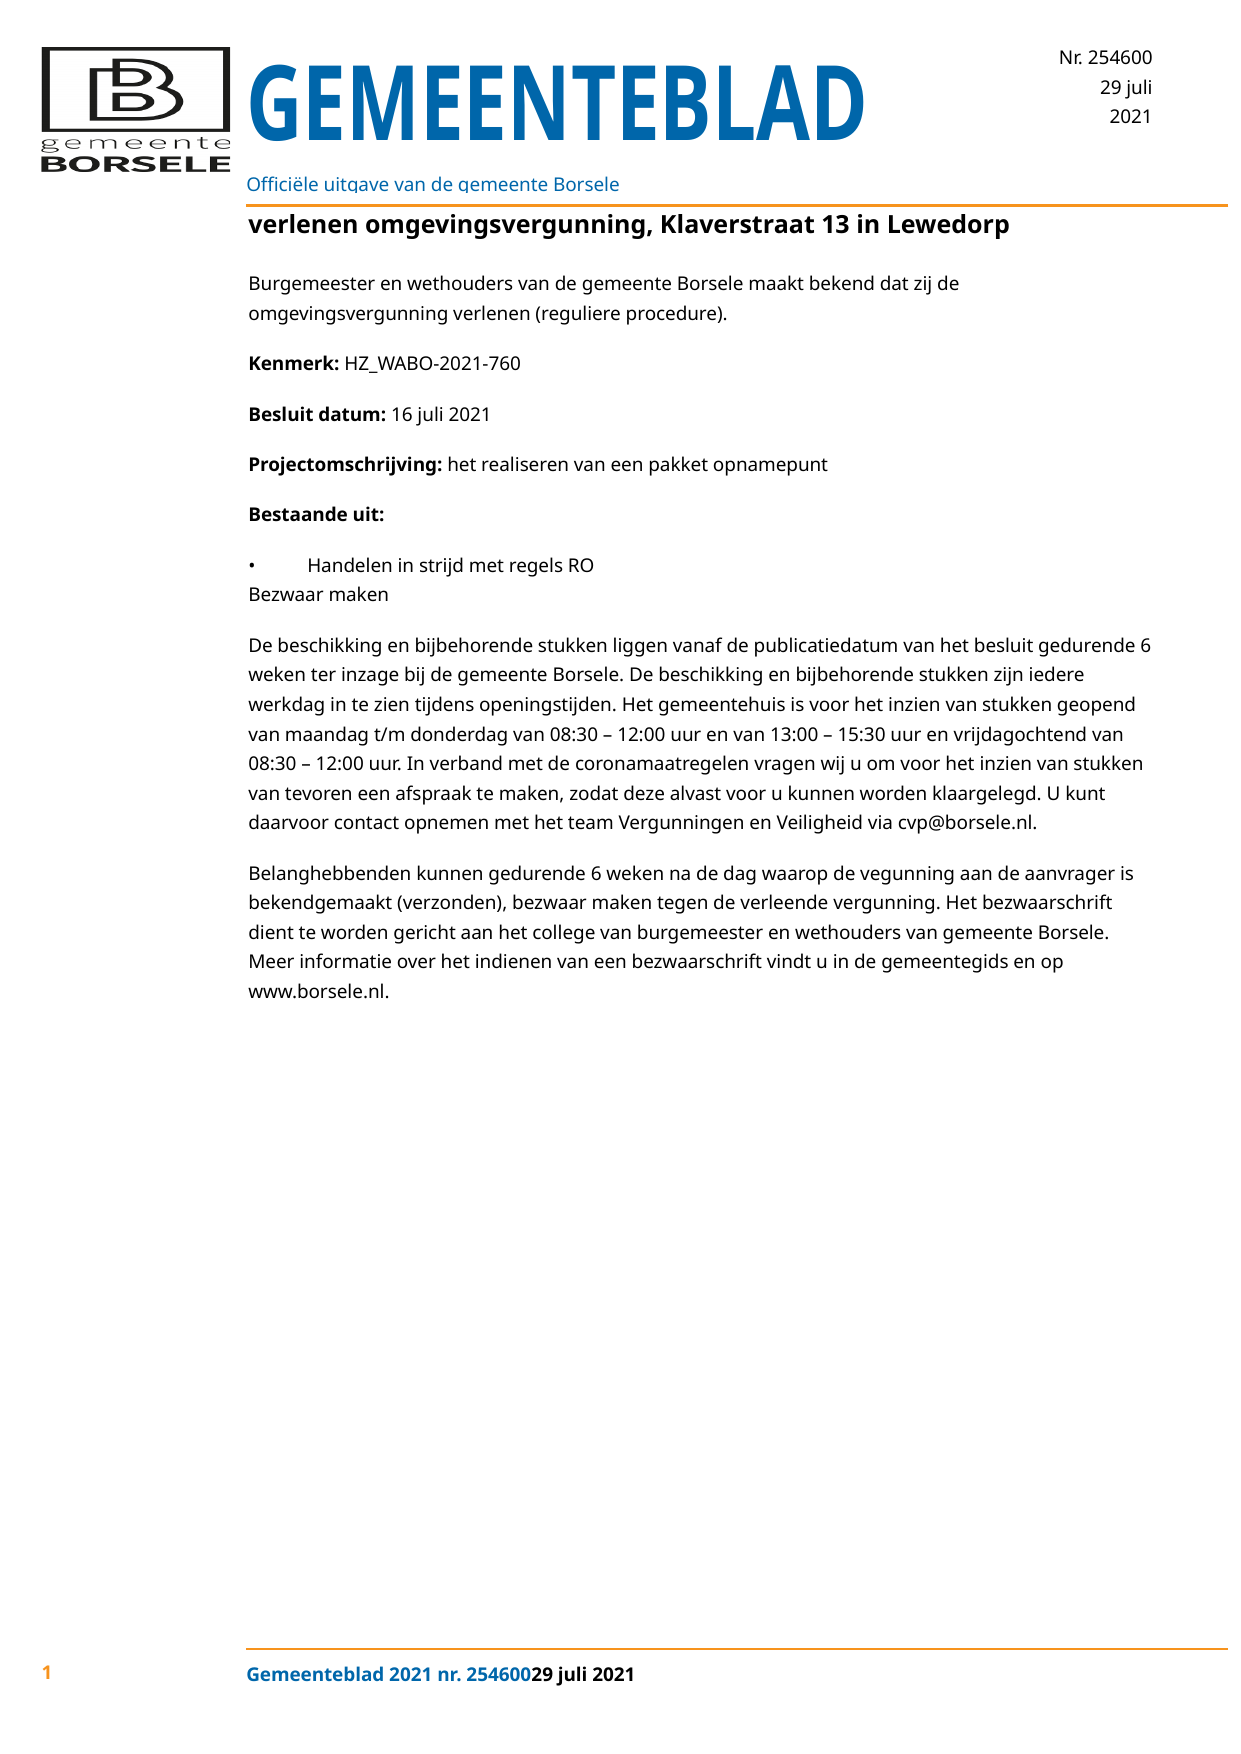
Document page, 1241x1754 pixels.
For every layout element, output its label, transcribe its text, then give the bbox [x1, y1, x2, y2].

text Burgemeester en wethouders van de gemeente Borsele maakt bekend dat zij de omgevingsvergunning verlenen (reguliere procedure). [248, 270, 1152, 326]
text Besluit datum: 16 juli 2021 [248, 401, 1152, 426]
text Bestaande uit: [248, 502, 1152, 527]
text Projectomschrijving: het realiseren van een pakket opnamepunt [248, 451, 1152, 477]
text Bezwaar maken [248, 582, 1152, 607]
text verlenen omgevingsvergunning, Klaverstraat 13 in Lewedorp [248, 207, 1152, 241]
picture [41, 47, 231, 172]
text Kenmerk: HZ_WABO-2021-760 [248, 350, 1152, 376]
text Belanghebbenden kunnen gedurende 6 weken na de dag waarop de vegunning aan de aanvrager is bekendgemaakt (verzonden), bezwaar maken tegen de verleende vergunning. Het bezwaarschrift dient te worden gericht aan het college van burgemeester en wethouders van gemeente Borsele. Meer informatie over het indienen van een bezwaarschrift vindt u in de gemeentegids en op www.borsele.nl. [248, 860, 1152, 1004]
text De beschikking en bijbehorende stukken liggen vanaf de publicatiedatum van het besluit gedurende 6 weken ter inzage bij de gemeente Borsele. De beschikking en bijbehorende stukken zijn iedere werkdag in te zien tijdens openingstijden. Het gemeentehuis is voor het inzien van stukken geopend van maandag t/m donderdag van 08:30 – 12:00 uur en van 13:00 – 15:30 uur en vrijdagochtend van 08:30 – 12:00 uur. In verband met de coronamaatregelen vragen wij u om voor het inzien van stukken van tevoren een afspraak te maken, zodat deze alvast voor u kunnen worden klaargelegd. U kunt daarvoor contact opnemen met het team Vergunningen en Veiligheid via cvp@borsele.nl. [248, 632, 1152, 835]
list Handelen in strijd met regels RO [248, 552, 1152, 578]
